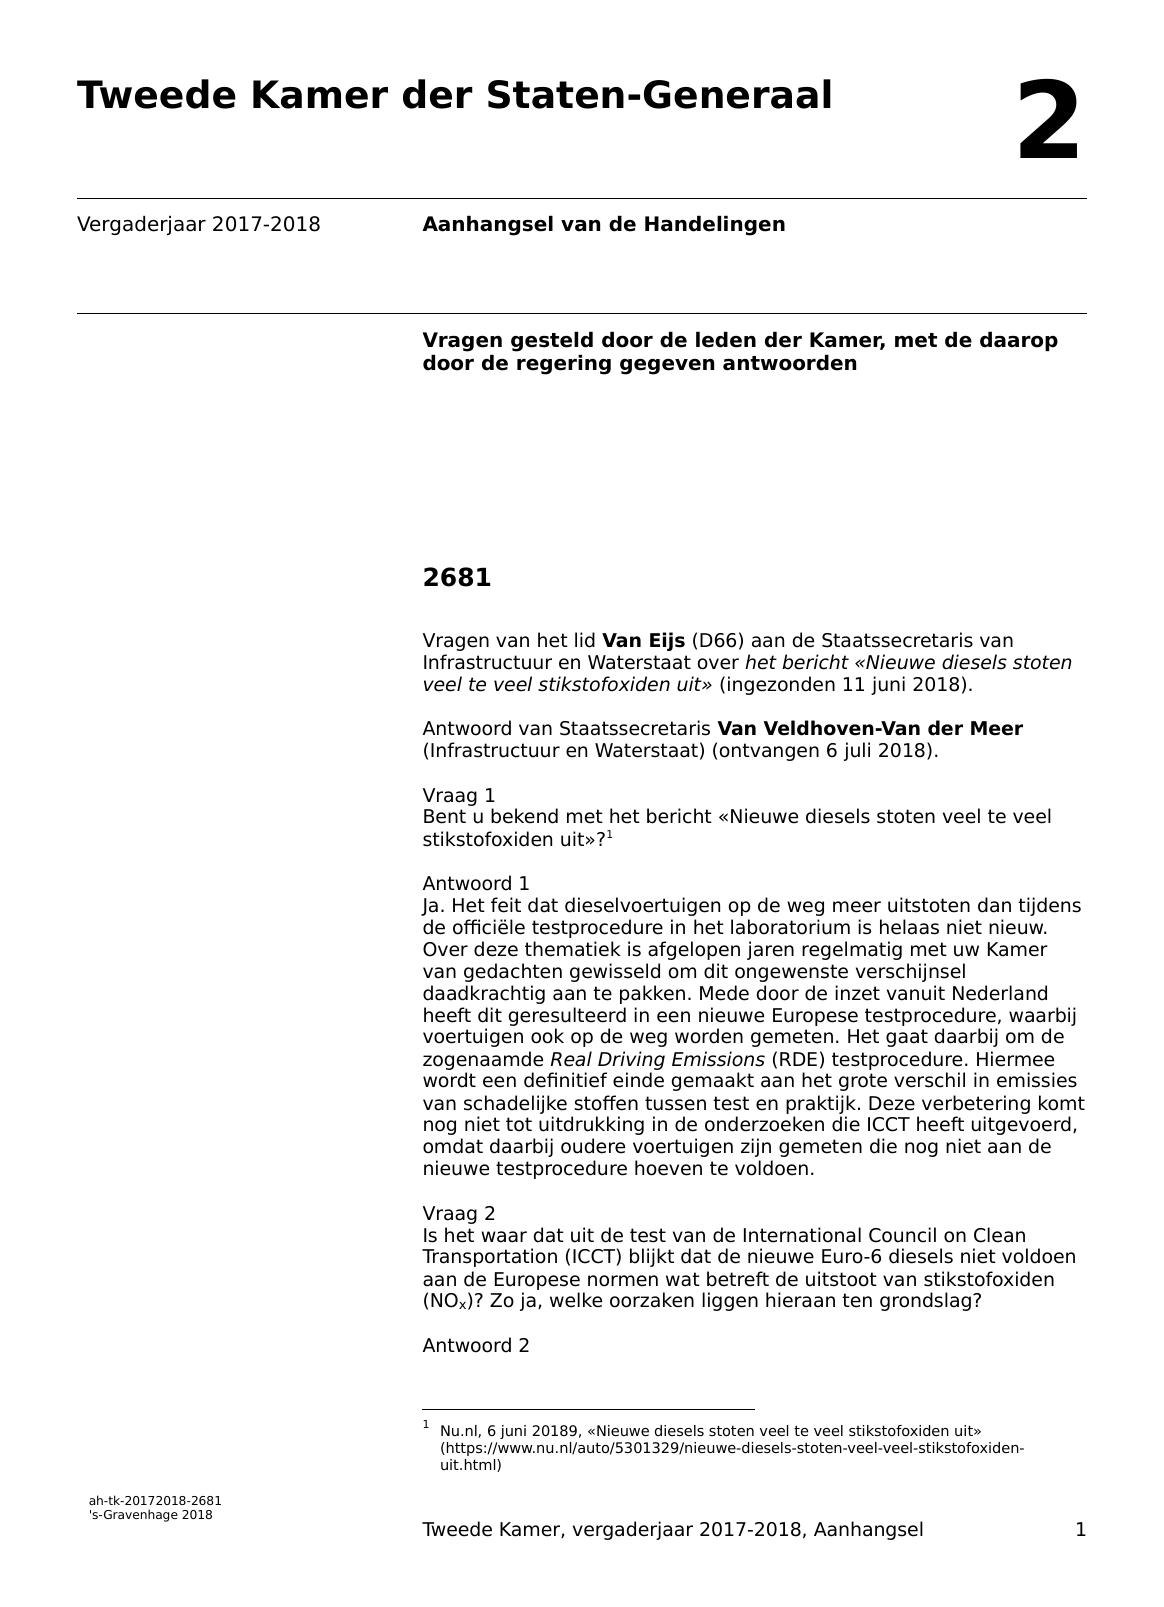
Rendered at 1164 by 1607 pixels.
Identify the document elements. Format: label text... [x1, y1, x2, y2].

table_cell Vergaderjaar 2017-2018 [77, 199, 422, 313]
text Ja. Het feit dat dieselvoertuigen op de weg meer uitstoten dan tijdens de officiële testprocedure in het laboratorium is helaas niet nieuw. Over deze thematiek is afgelopen jaren regelmatig met uw Kamer van gedachten gewisseld om dit ongewenste verschijnsel daadkrachtig aan te pakken. Mede door de inzet vanuit Nederland heeft dit geresulteerd in een nieuwe Europese testprocedure, waarbij voertuigen ook op de weg worden gemeten. Het gaat daarbij om de zogenaamde Real Driving Emissions (RDE) testprocedure. Hiermee wordt een definitief einde gemaakt aan het grote verschil in emissies van schadelijke stoffen tussen test en praktijk. Deze verbetering komt nog niet tot uitdrukking in de onderzoeken die ICCT heeft uitgevoerd, omdat daarbij oudere voertuigen zijn gemeten die nog niet aan de nieuwe testprocedure hoeven te voldoen. [422, 894, 1087, 1180]
text Vraag 2 [422, 1202, 1087, 1224]
text Antwoord van Staatssecretaris Van Veldhoven-Van der Meer (Infrastructuur en Waterstaat) (ontvangen 6 juli 2018). [422, 718, 1087, 762]
table_cell [77, 314, 422, 375]
text Antwoord 2 [422, 1334, 1087, 1357]
text Bent u bekend met het bericht «Nieuwe diesels stoten veel te veel stikstofoxiden uit»? [422, 806, 1087, 850]
text Is het waar dat uit de test van de International Council on Clean Transportation (ICCT) blijkt dat de nieuwe Euro-6 diesels niet voldoen aan de Europese normen wat betreft de uitstoot van stikstofoxiden (NOx)? Zo ja, welke oorzaken liggen hieraan ten grondslag? [422, 1224, 1087, 1312]
table_header Tweede Kamer der Staten-Generaal [77, 59, 886, 198]
text Vraag 1 [422, 784, 1087, 806]
text ah-tk-20172018-2681 [88, 1494, 323, 1508]
text Antwoord 1 [422, 873, 1087, 894]
text 's-Gravenhage 2018 [88, 1508, 323, 1522]
table_header 2 [886, 59, 1087, 198]
text Vragen van het lid Van Eijs (D66) aan de Staatssecretaris van Infrastructuur en Waterstaat over het bericht «Nieuwe diesels stoten veel te veel stikstofoxiden uit» (ingezonden 11 juni 2018). [422, 630, 1087, 696]
table_cell Vragen gesteld door de leden der Kamer, met de daarop door de regering gegeven antwoorden [422, 314, 1087, 375]
text Nu.nl, 6 juni 20189, «Nieuwe diesels stoten veel te veel stikstofoxiden uit» (https://www.nu.nl/auto/5301329/nieuwe-diesels-stoten-veel-veel-stikstofoxiden-uit.html) [422, 1418, 1087, 1474]
text 2681 [422, 563, 1087, 592]
table_cell Aanhangsel van de Handelingen [422, 199, 1087, 313]
